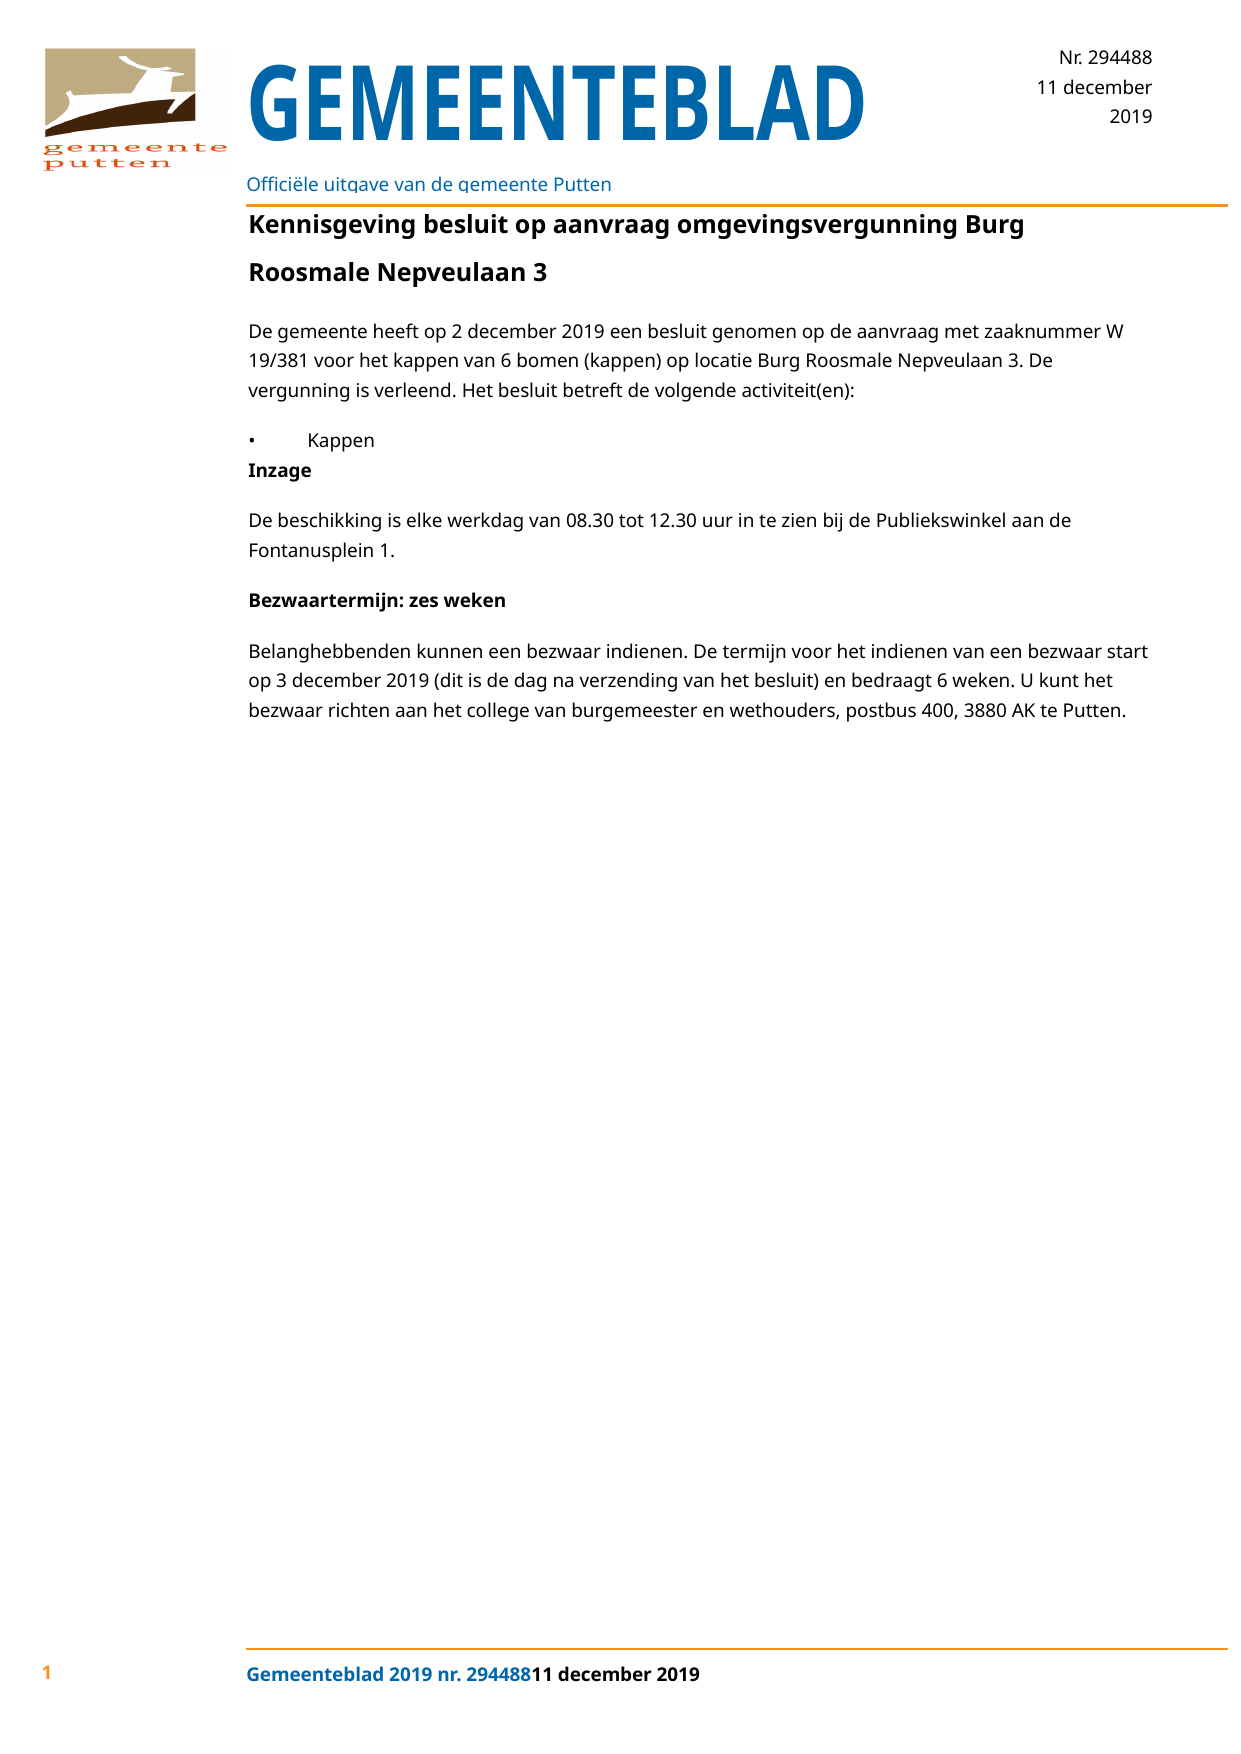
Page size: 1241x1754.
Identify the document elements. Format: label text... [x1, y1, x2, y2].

text De beschikking is elke werkdag van 08.30 tot 12.30 uur in te zien bij de Publiekswinkel aan de Fontanusplein 1. [248, 507, 1152, 563]
text Belanghebbenden kunnen een bezwaar indienen. De termijn voor het indienen van een bezwaar start op 3 december 2019 (dit is de dag na verzending van het besluit) en bedraagt 6 weken. U kunt het bezwaar richten aan het college van burgemeester en wethouders, postbus 400, 3880 AK te Putten. [248, 638, 1152, 723]
text Inzage [248, 457, 1152, 483]
text Kennisgeving besluit op aanvraag omgevingsvergunning Burg Roosmale Nepveulaan 3 [248, 207, 1152, 288]
text De gemeente heeft op 2 december 2019 een besluit genomen op de aanvraag met zaaknummer W 19/381 voor het kappen van 6 bomen (kappen) op locatie Burg Roosmale Nepveulaan 3. De vergunning is verleend. Het besluit betreft de volgende activiteit(en): [248, 318, 1152, 403]
text Bezwaartermijn: zes weken [248, 587, 1152, 613]
list Kappen [248, 427, 1152, 453]
picture [41, 47, 231, 172]
